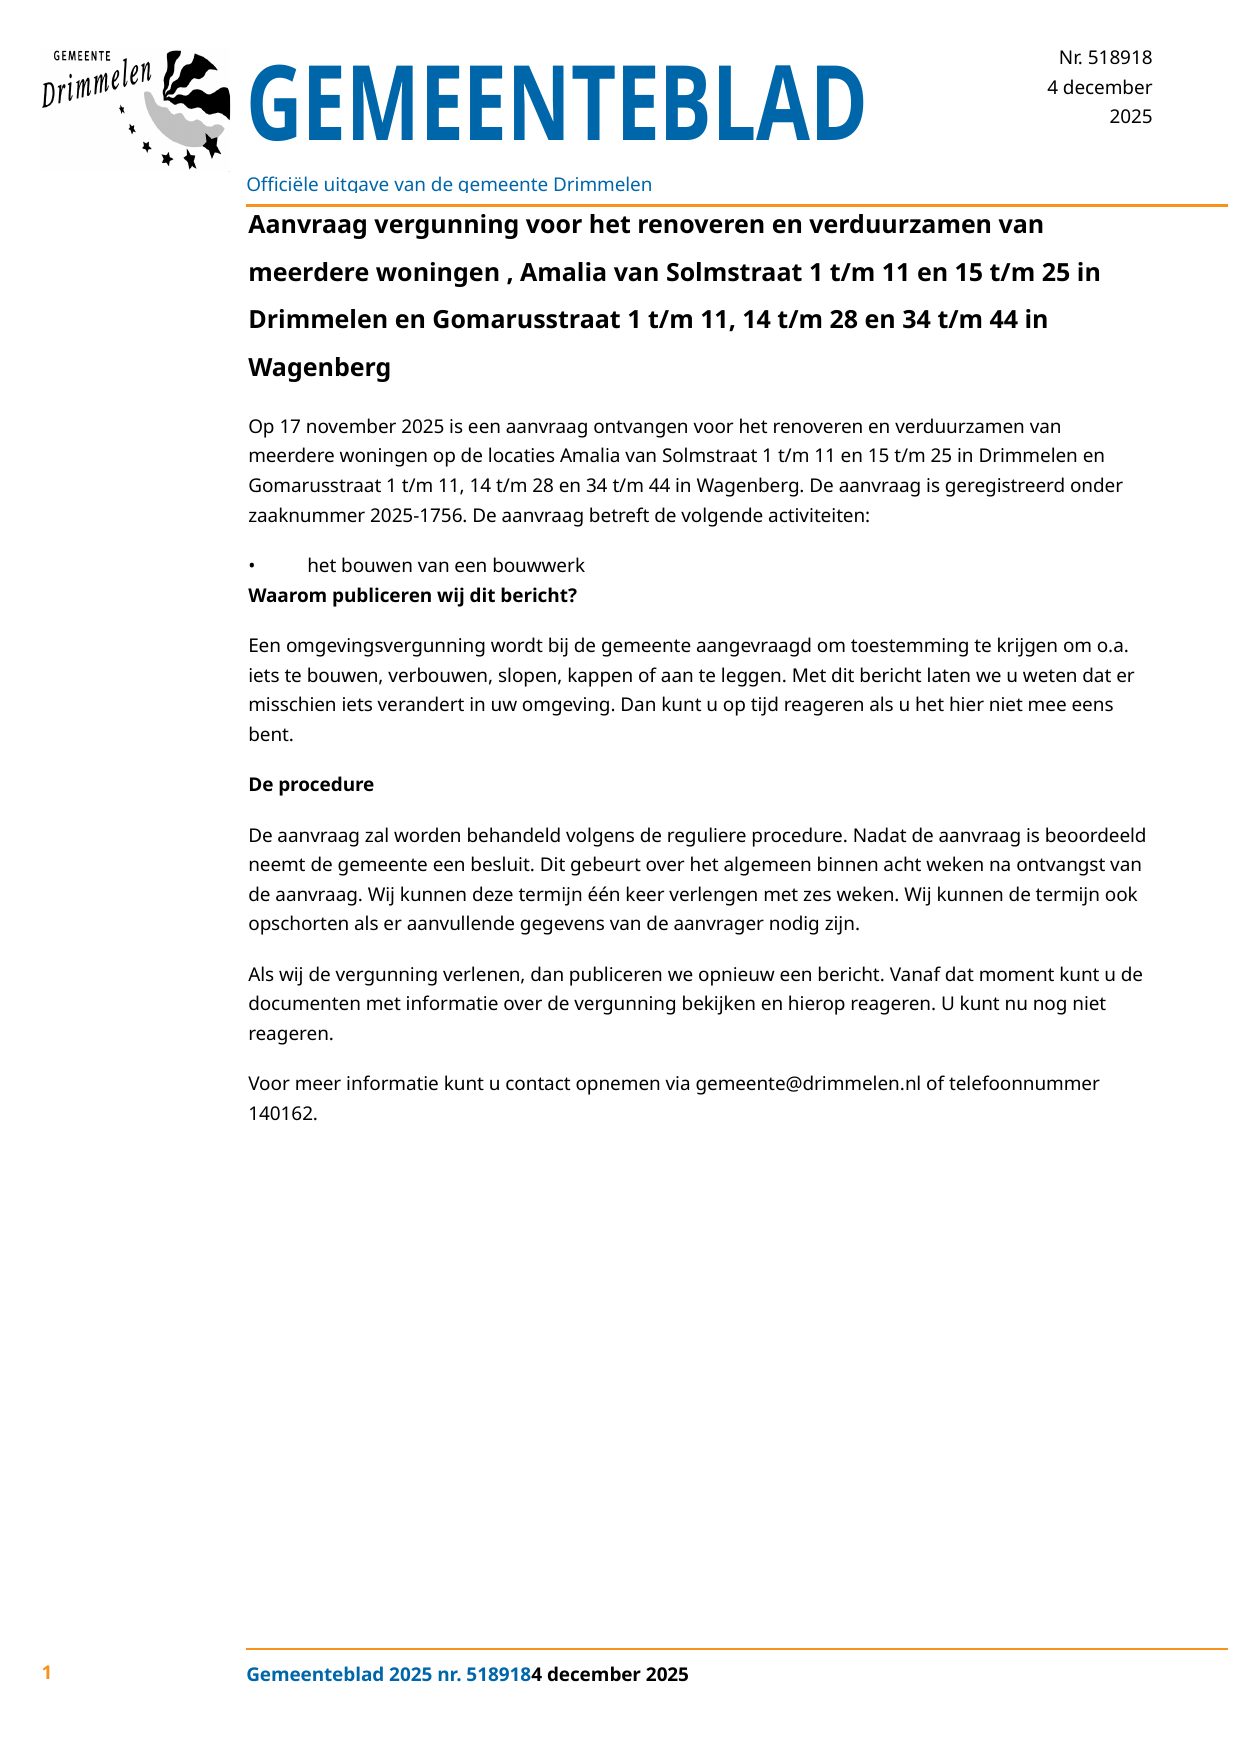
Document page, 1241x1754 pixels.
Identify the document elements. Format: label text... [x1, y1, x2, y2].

text De aanvraag zal worden behandeld volgens de reguliere procedure. Nadat de aanvraag is beoordeeld neemt de gemeente een besluit. Dit gebeurt over het algemeen binnen acht weken na ontvangst van de aanvraag. Wij kunnen deze termijn één keer verlengen met zes weken. Wij kunnen de termijn ook opschorten als er aanvullende gegevens van de aanvrager nodig zijn. [248, 822, 1152, 936]
list het bouwen van een bouwwerk [248, 552, 1152, 578]
text De procedure [248, 771, 1152, 797]
text Aanvraag vergunning voor het renoveren en verduurzamen van meerdere woningen , Amalia van Solmstraat 1 t/m 11 en 15 t/m 25 in Drimmelen en Gomarusstraat 1 t/m 11, 14 t/m 28 en 34 t/m 44 in Wagenberg [248, 207, 1152, 384]
text Een omgevingsvergunning wordt bij de gemeente aangevraagd om toestemming te krijgen om o.a. iets te bouwen, verbouwen, slopen, kappen of aan te leggen. Met dit bericht laten we u weten dat er misschien iets verandert in uw omgeving. Dan kunt u op tijd reageren als u het hier niet mee eens bent. [248, 632, 1152, 747]
text Waarom publiceren wij dit bericht? [248, 582, 1152, 608]
text Op 17 november 2025 is een aanvraag ontvangen voor het renoveren en verduurzamen van meerdere woningen op de locaties Amalia van Solmstraat 1 t/m 11 en 15 t/m 25 in Drimmelen en Gomarusstraat 1 t/m 11, 14 t/m 28 en 34 t/m 44 in Wagenberg. De aanvraag is geregistreerd onder zaaknummer 2025-1756. De aanvraag betreft de volgende activiteiten: [248, 413, 1152, 528]
text Voor meer informatie kunt u contact opnemen via gemeente@drimmelen.nl of telefoonnummer 140162. [248, 1071, 1152, 1126]
text Als wij de vergunning verlenen, dan publiceren we opnieuw een bericht. Vanaf dat moment kunt u de documenten met informatie over de vergunning bekijken en hierop reageren. U kunt nu nog niet reageren. [248, 961, 1152, 1046]
picture [41, 47, 231, 172]
